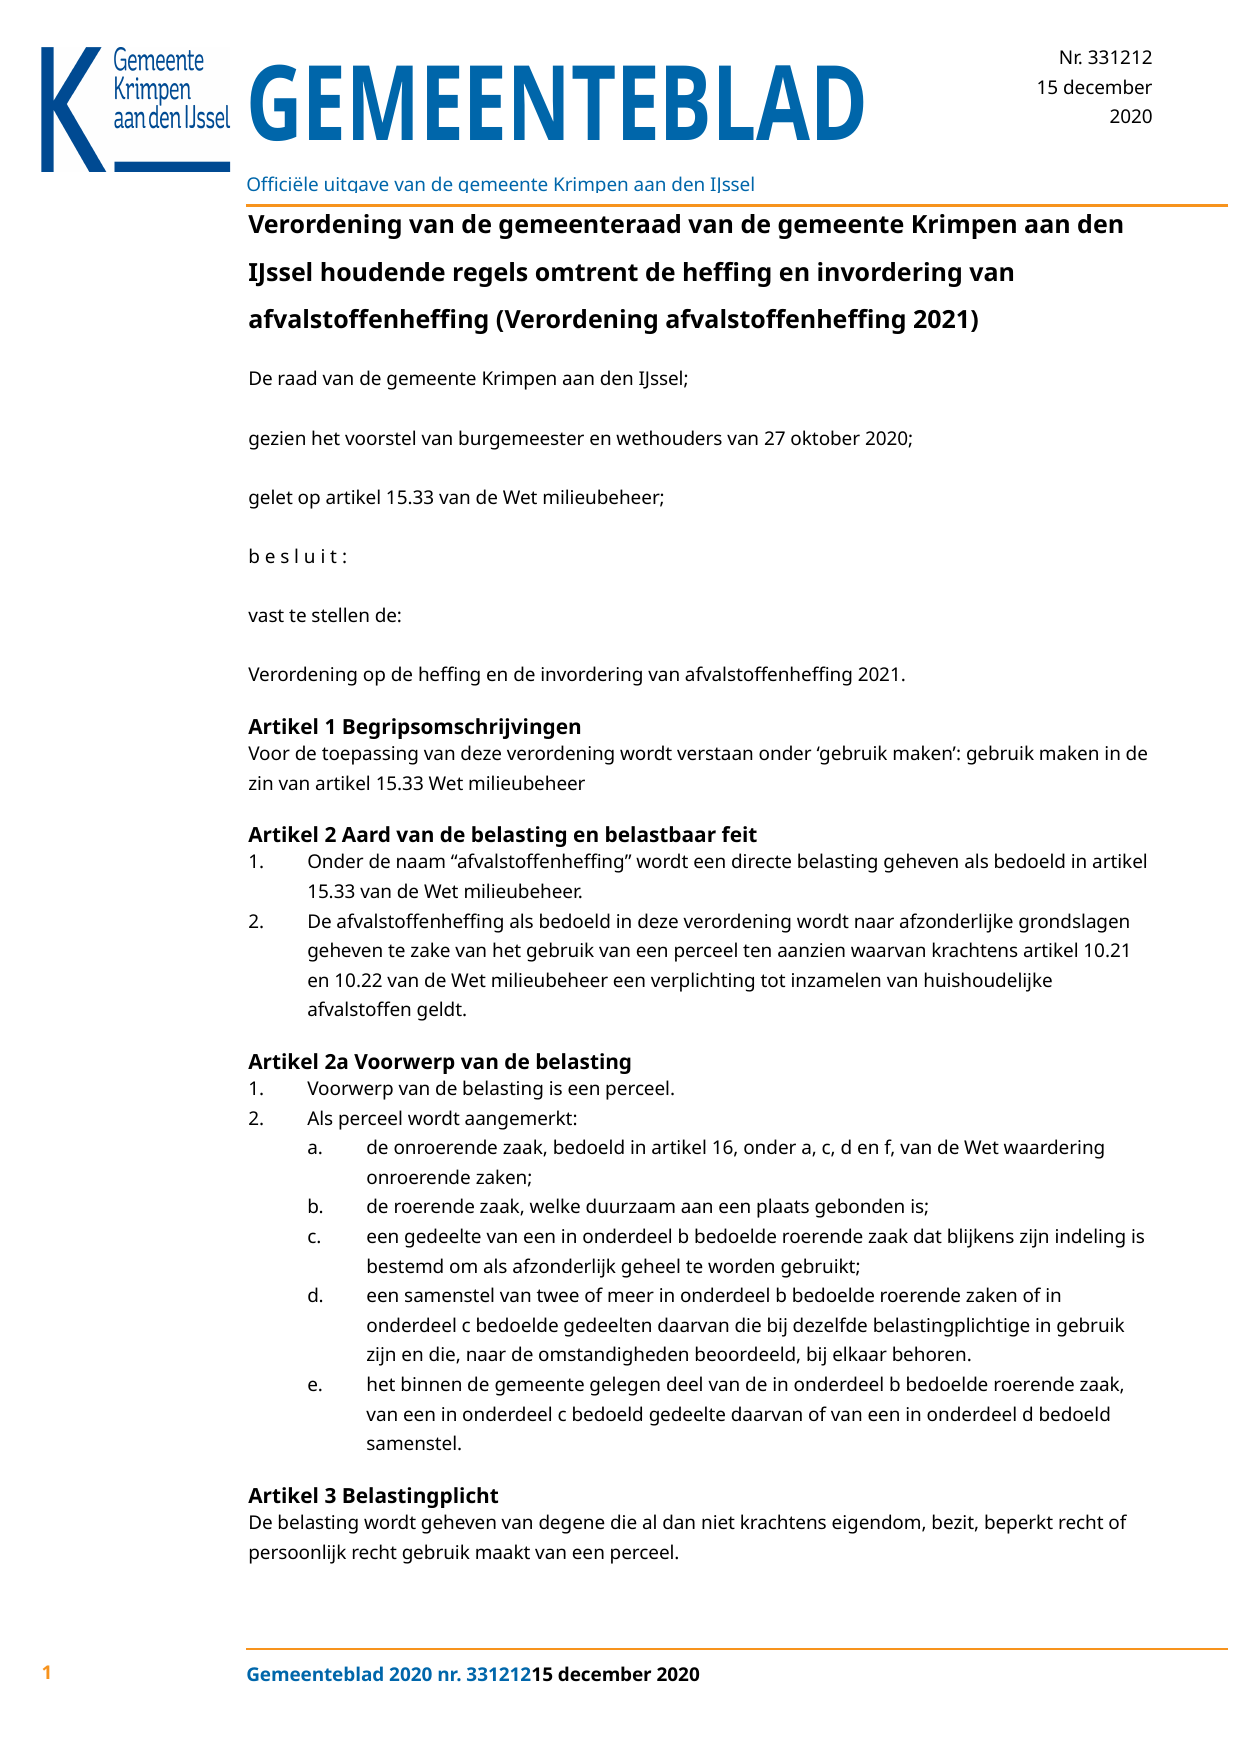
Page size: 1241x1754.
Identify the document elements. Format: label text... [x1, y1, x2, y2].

text gezien het voorstel van burgemeester en wethouders van 27 oktober 2020; [248, 425, 1152, 450]
text Voor de toepassing van deze verordening wordt verstaan onder ‘gebruik maken’: gebruik maken in de zin van artikel 15.33 Wet milieubeheer [248, 740, 1152, 796]
list de onroerende zaak, bedoeld in artikel 16, onder a, c, d en f, van de Wet waardering onroerende zaken; [307, 1134, 1152, 1190]
text Verordening op de heffing en de invordering van afvalstoffenheffing 2021. [248, 661, 1152, 687]
text Artikel 1 Begripsomschrijvingen [248, 712, 1152, 740]
list Als perceel wordt aangemerkt: [248, 1105, 1152, 1131]
list Voorwerp van de belasting is een perceel. [248, 1075, 1152, 1101]
list De afvalstoffenheffing als bedoeld in deze verordening wordt naar afzonderlijke grondslagen geheven te zake van het gebruik van een perceel ten aanzien waarvan krachtens artikel 10.21 en 10.22 van de Wet milieubeheer een verplichting tot inzamelen van huishoudelijke afvalstoffen geldt. [248, 908, 1152, 1022]
list het binnen de gemeente gelegen deel van de in onderdeel b bedoelde roerende zaak, van een in onderdeel c bedoeld gedeelte daarvan of van een in onderdeel d bedoeld samenstel. [307, 1371, 1152, 1456]
text Artikel 2 Aard van de belasting en belastbaar feit [248, 820, 1152, 849]
text Artikel 3 Belastingplicht [248, 1481, 1152, 1509]
picture [41, 47, 231, 172]
list een samenstel van twee of meer in onderdeel b bedoelde roerende zaken of in onderdeel c bedoelde gedeelten daarvan die bij dezelfde belastingplichtige in gebruik zijn en die, naar de omstandigheden beoordeeld, bij elkaar behoren. [307, 1282, 1152, 1367]
text b e s l u i t : [248, 543, 1152, 569]
text De belasting wordt geheven van degene die al dan niet krachtens eigendom, bezit, beperkt recht of persoonlijk recht gebruik maakt van een perceel. [248, 1509, 1152, 1564]
text Artikel 2a Voorwerp van de belasting [248, 1047, 1152, 1075]
text vast te stellen de: [248, 602, 1152, 628]
list de roerende zaak, welke duurzaam aan een plaats gebonden is; [307, 1194, 1152, 1219]
text De raad van de gemeente Krimpen aan den IJssel; [248, 366, 1152, 391]
list een gedeelte van een in onderdeel b bedoelde roerende zaak dat blijkens zijn indeling is bestemd om als afzonderlijk geheel te worden gebruikt; [307, 1223, 1152, 1279]
text gelet op artikel 15.33 van de Wet milieubeheer; [248, 484, 1152, 509]
text Verordening van de gemeenteraad van de gemeente Krimpen aan den IJssel houdende regels omtrent de heffing en invordering van afvalstoffenheffing (Verordening afvalstoffenheffing 2021) [248, 207, 1152, 336]
list Onder de naam “afvalstoffenheffing” wordt een directe belasting geheven als bedoeld in artikel 15.33 van de Wet milieubeheer. [248, 849, 1152, 904]
